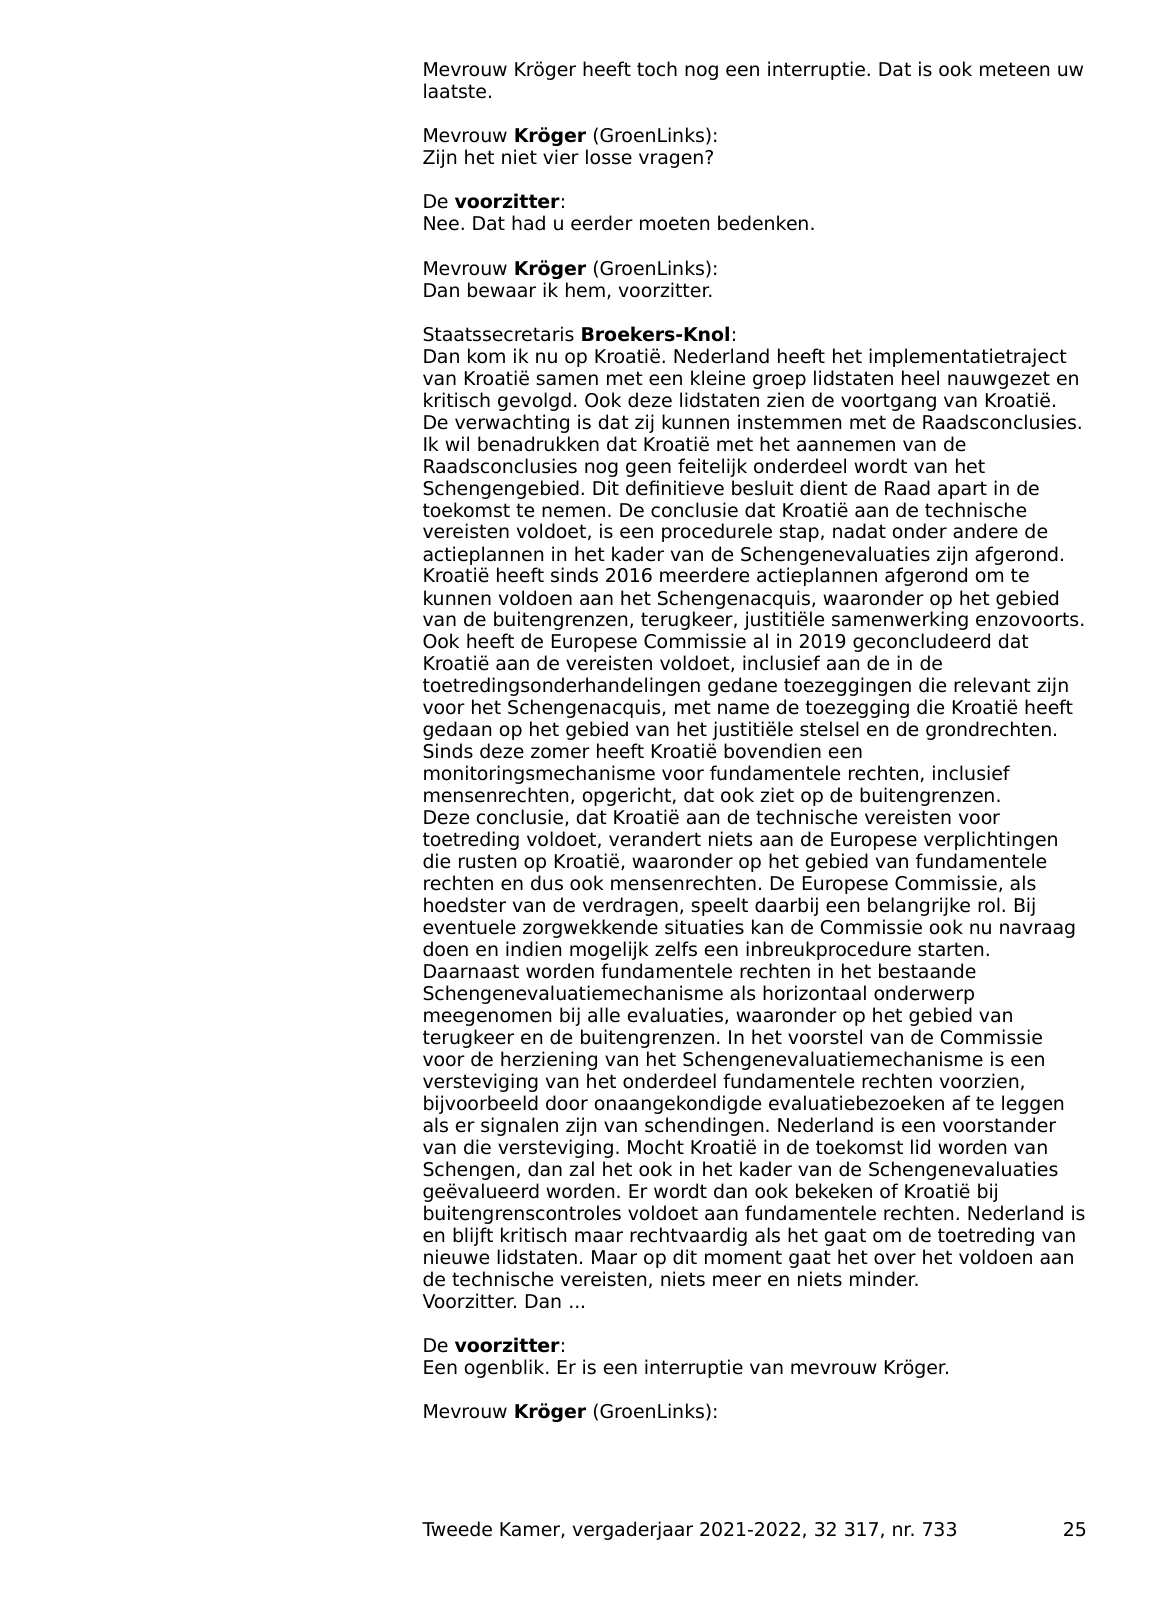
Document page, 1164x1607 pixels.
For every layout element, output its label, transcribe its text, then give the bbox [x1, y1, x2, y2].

text Een ogenblik. Er is een interruptie van mevrouw Kröger. [422, 1357, 1087, 1379]
text Deze conclusie, dat Kroatië aan de technische vereisten voor toetreding voldoet, verandert niets aan de Europese verplichtingen die rusten op Kroatië, waaronder op het gebied van fundamentele rechten en dus ook mensenrechten. De Europese Commissie, als hoedster van de verdragen, speelt daarbij een belangrijke rol. Bij eventuele zorgwekkende situaties kan de Commissie ook nu navraag doen en indien mogelijk zelfs een inbreukprocedure starten. Daarnaast worden fundamentele rechten in het bestaande Schengenevaluatiemechanisme als horizontaal onderwerp meegenomen bij alle evaluaties, waaronder op het gebied van terugkeer en de buitengrenzen. In het voorstel van de Commissie voor de herziening van het Schengenevaluatiemechanisme is een versteviging van het onderdeel fundamentele rechten voorzien, bijvoorbeeld door onaangekondigde evaluatiebezoeken af te leggen als er signalen zijn van schendingen. Nederland is een voorstander van die versteviging. Mocht Kroatië in de toekomst lid worden van Schengen, dan zal het ook in het kader van de Schengenevaluaties geëvalueerd worden. Er wordt dan ook bekeken of Kroatië bij buitengrenscontroles voldoet aan fundamentele rechten. Nederland is en blijft kritisch maar rechtvaardig als het gaat om de toetreding van nieuwe lidstaten. Maar op dit moment gaat het over het voldoen aan de technische vereisten, niets meer en niets minder. [422, 807, 1087, 1291]
text Voorzitter. Dan ... [422, 1291, 1087, 1313]
text Mevrouw Kröger (GroenLinks): [422, 1401, 1087, 1423]
text Mevrouw Kröger heeft toch nog een interruptie. Dat is ook meteen uw laatste. [422, 59, 1087, 103]
text Nee. Dat had u eerder moeten bedenken. [422, 213, 1087, 235]
text Dan bewaar ik hem, voorzitter. [422, 279, 1087, 301]
text Zijn het niet vier losse vragen? [422, 147, 1087, 169]
text Staatssecretaris Broekers-Knol: [422, 324, 1087, 346]
text Mevrouw Kröger (GroenLinks): [422, 257, 1087, 279]
text De voorzitter: [422, 191, 1087, 213]
text Dan kom ik nu op Kroatië. Nederland heeft het implementatietraject van Kroatië samen met een kleine groep lidstaten heel nauwgezet en kritisch gevolgd. Ook deze lidstaten zien de voortgang van Kroatië. De verwachting is dat zij kunnen instemmen met de Raadsconclusies. Ik wil benadrukken dat Kroatië met het aannemen van de Raadsconclusies nog geen feitelijk onderdeel wordt van het Schengengebied. Dit definitieve besluit dient de Raad apart in de toekomst te nemen. De conclusie dat Kroatië aan de technische vereisten voldoet, is een procedurele stap, nadat onder andere de actieplannen in het kader van de Schengenevaluaties zijn afgerond. Kroatië heeft sinds 2016 meerdere actieplannen afgerond om te kunnen voldoen aan het Schengenacquis, waaronder op het gebied van de buitengrenzen, terugkeer, justitiële samenwerking enzovoorts. Ook heeft de Europese Commissie al in 2019 geconcludeerd dat Kroatië aan de vereisten voldoet, inclusief aan de in de toetredingsonderhandelingen gedane toezeggingen die relevant zijn voor het Schengenacquis, met name de toezegging die Kroatië heeft gedaan op het gebied van het justitiële stelsel en de grondrechten. Sinds deze zomer heeft Kroatië bovendien een monitoringsmechanisme voor fundamentele rechten, inclusief mensenrechten, opgericht, dat ook ziet op de buitengrenzen. [422, 346, 1087, 807]
text Mevrouw Kröger (GroenLinks): [422, 125, 1087, 147]
text De voorzitter: [422, 1335, 1087, 1357]
